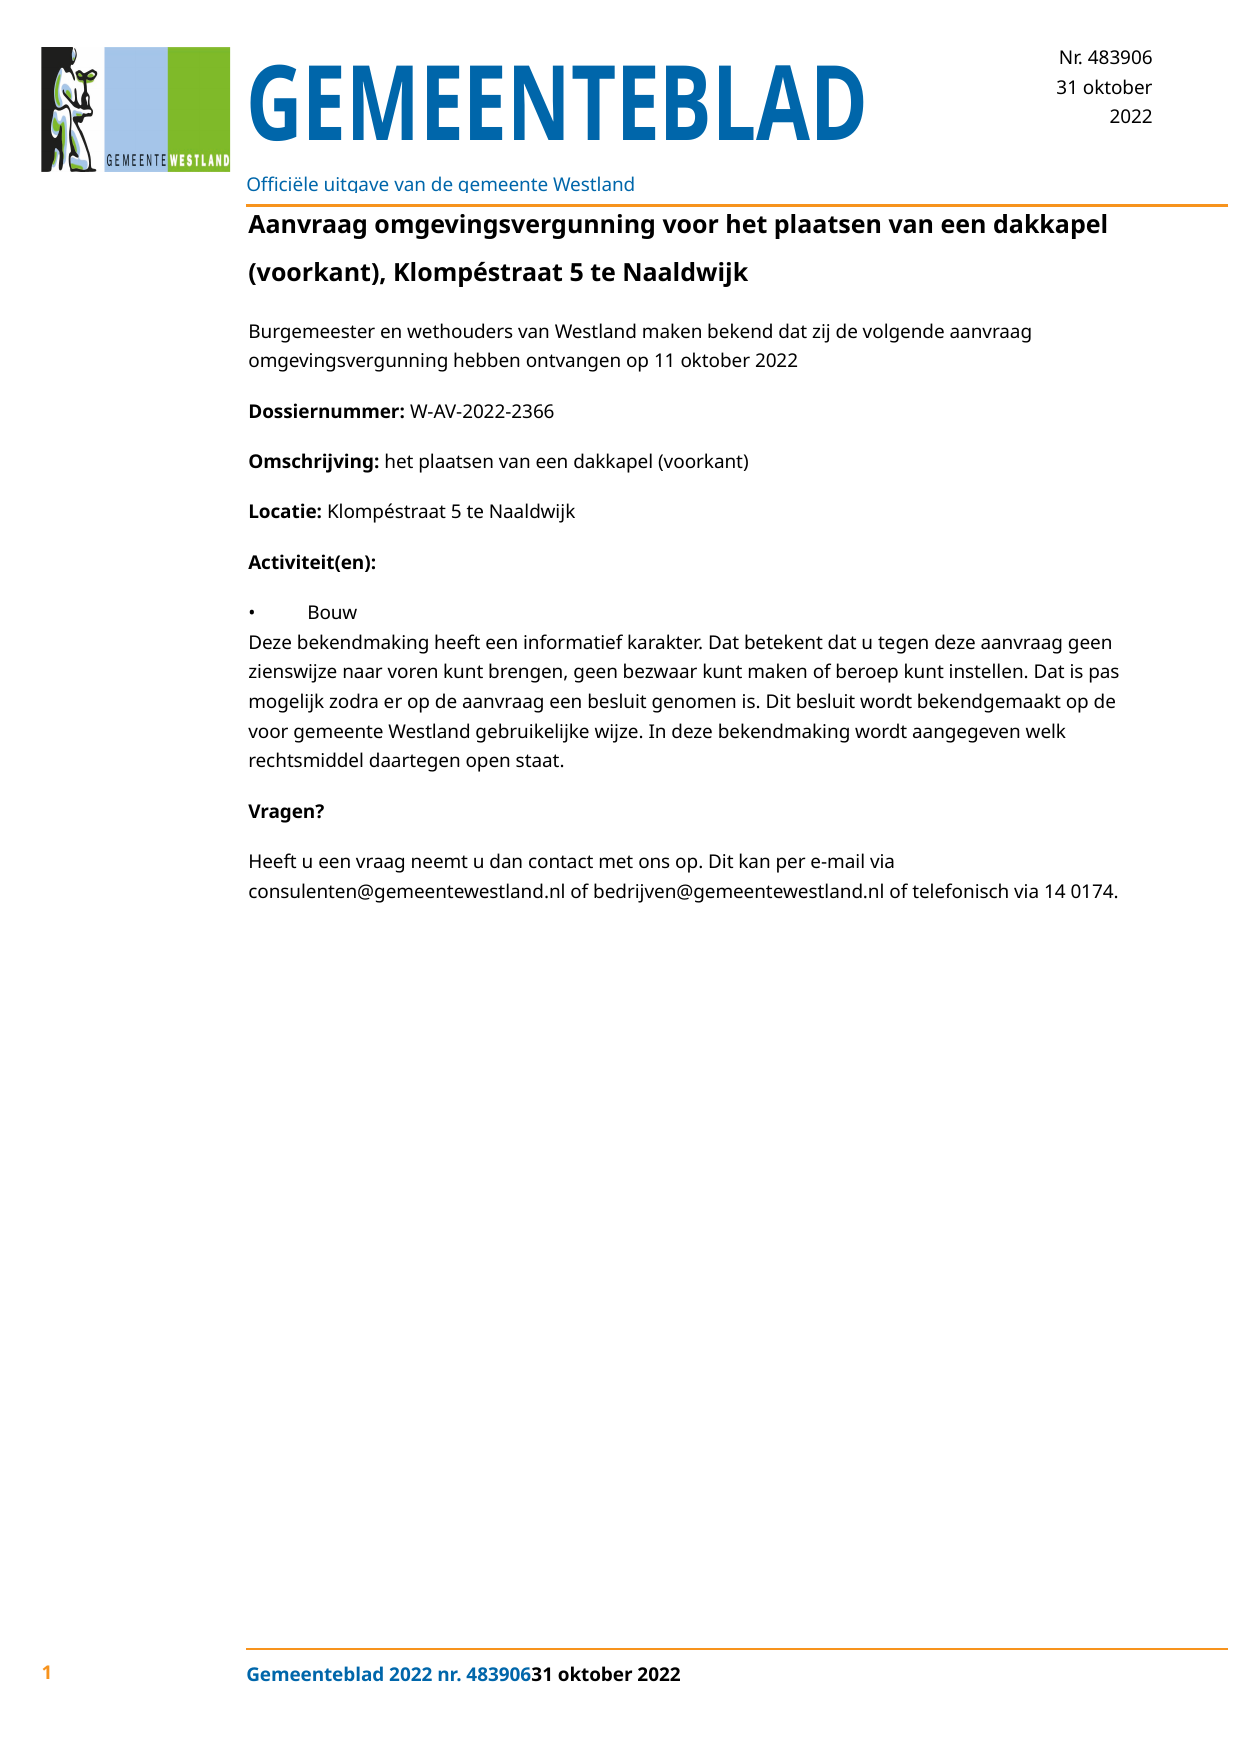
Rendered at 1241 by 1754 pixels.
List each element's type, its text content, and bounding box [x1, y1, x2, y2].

text Burgemeester en wethouders van Westland maken bekend dat zij de volgende aanvraag omgevingsvergunning hebben ontvangen op 11 oktober 2022 [248, 318, 1152, 373]
text Vragen? [248, 798, 1152, 824]
list Bouw [248, 599, 1152, 625]
text Aanvraag omgevingsvergunning voor het plaatsen van een dakkapel (voorkant), Klompéstraat 5 te Naaldwijk [248, 207, 1152, 288]
text Activiteit(en): [248, 549, 1152, 575]
text Deze bekendmaking heeft een informatief karakter. Dat betekent dat u tegen deze aanvraag geen zienswijze naar voren kunt brengen, geen bezwaar kunt maken of beroep kunt instellen. Dat is pas mogelijk zodra er op de aanvraag een besluit genomen is. Dit besluit wordt bekendgemaakt op de voor gemeente Westland gebruikelijke wijze. In deze bekendmaking wordt aangegeven welk rechtsmiddel daartegen open staat. [248, 629, 1152, 773]
picture [41, 47, 231, 172]
text Heeft u een vraag neemt u dan contact met ons op. Dit kan per e-mail via consulenten@gemeentewestland.nl of bedrijven@gemeentewestland.nl of telefonisch via 14 0174. [248, 848, 1152, 904]
text Omschrijving: het plaatsen van een dakkapel (voorkant) [248, 448, 1152, 474]
text Locatie: Klompéstraat 5 te Naaldwijk [248, 499, 1152, 524]
text Dossiernummer: W-AV-2022-2366 [248, 398, 1152, 424]
